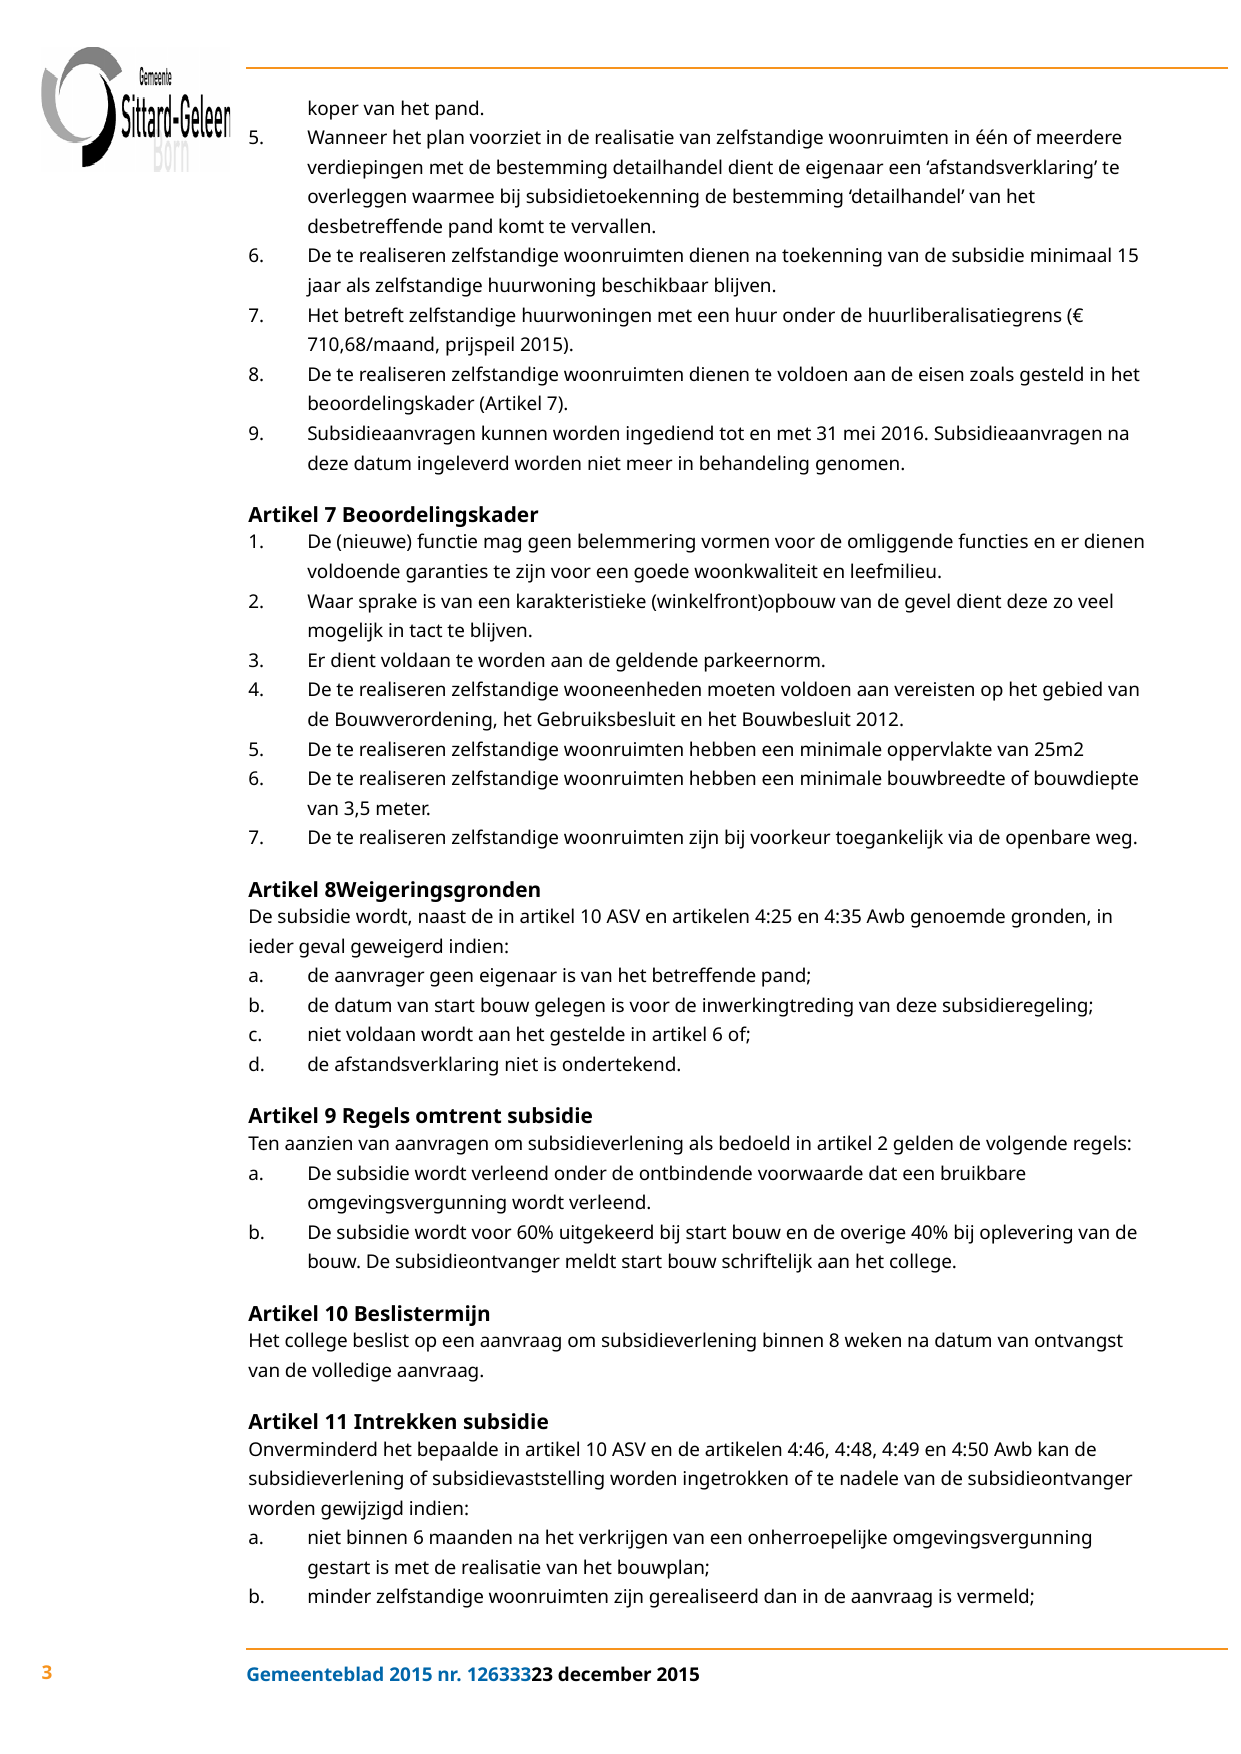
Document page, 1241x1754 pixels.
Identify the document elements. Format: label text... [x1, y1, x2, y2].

list De (nieuwe) functie mag geen belemmering vormen voor de omliggende functies en er dienen voldoende garanties te zijn voor een goede woonkwaliteit en leefmilieu. [248, 529, 1152, 584]
text Ten aanzien van aanvragen om subsidieverlening als bedoeld in artikel 2 gelden de volgende regels: [248, 1130, 1152, 1156]
list Waar sprake is van een karakteristieke (winkelfront)opbouw van de gevel dient deze zo veel mogelijk in tact te blijven. [248, 588, 1152, 643]
list De te realiseren zelfstandige woonruimten dienen na toekenning van de subsidie minimaal 15 jaar als zelfstandige huurwoning beschikbaar blijven. [248, 243, 1152, 298]
list De te realiseren zelfstandige woonruimten hebben een minimale oppervlakte van 25m2 [248, 736, 1152, 761]
list De te realiseren zelfstandige woonruimten dienen te voldoen aan de eisen zoals gesteld in het beoordelingskader (Artikel 7). [248, 361, 1152, 416]
list koper van het pand. [248, 95, 1152, 121]
list niet binnen 6 maanden na het verkrijgen van een onherroepelijke omgevingsvergunning gestart is met de realisatie van het bouwplan; [248, 1524, 1152, 1580]
list De te realiseren zelfstandige wooneenheden moeten voldoen aan vereisten op het gebied van de Bouwverordening, het Gebruiksbesluit en het Bouwbesluit 2012. [248, 677, 1152, 732]
text Artikel 11 Intrekken subsidie [248, 1407, 1152, 1436]
list De subsidie wordt voor 60% uitgekeerd bij start bouw en de overige 40% bij oplevering van de bouw. De subsidieontvanger meldt start bouw schriftelijk aan het college. [248, 1219, 1152, 1274]
list Subsidieaanvragen kunnen worden ingediend tot en met 31 mei 2016. Subsidieaanvragen na deze datum ingeleverd worden niet meer in behandeling genomen. [248, 420, 1152, 476]
text Artikel 10 Beslistermijn [248, 1299, 1152, 1327]
text Artikel 9 Regels omtrent subsidie [248, 1102, 1152, 1130]
text Onverminderd het bepaalde in artikel 10 ASV en de artikelen 4:46, 4:48, 4:49 en 4:50 Awb kan de subsidieverlening of subsidievaststelling worden ingetrokken of te nadele van de subsidieontvanger worden gewijzigd indien: [248, 1436, 1152, 1521]
list de datum van start bouw gelegen is voor de inwerkingtreding van deze subsidieregeling; [248, 992, 1152, 1018]
list Wanneer het plan voorziet in de realisatie van zelfstandige woonruimten in één of meerdere verdiepingen met de bestemming detailhandel dient de eigenaar een ‘afstandsverklaring’ te overleggen waarmee bij subsidietoekenning de bestemming ‘detailhandel’ van het desbetreffende pand komt te vervallen. [248, 124, 1152, 239]
text Artikel 7 Beoordelingskader [248, 500, 1152, 529]
list minder zelfstandige woonruimten zijn gerealiseerd dan in de aanvraag is vermeld; [248, 1584, 1152, 1609]
list De te realiseren zelfstandige woonruimten zijn bij voorkeur toegankelijk via de openbare weg. [248, 824, 1152, 850]
text De subsidie wordt, naast de in artikel 10 ASV en artikelen 4:25 en 4:35 Awb genoemde gronden, in ieder geval geweigerd indien: [248, 903, 1152, 959]
text Artikel 8Weigeringsgronden [248, 875, 1152, 903]
picture [41, 47, 231, 172]
text Het college beslist op een aanvraag om subsidieverlening binnen 8 weken na datum van ontvangst van de volledige aanvraag. [248, 1327, 1152, 1383]
list Er dient voldaan te worden aan de geldende parkeernorm. [248, 647, 1152, 673]
list Het betreft zelfstandige huurwoningen met een huur onder de huurliberalisatiegrens (€ 710,68/maand, prijspeil 2015). [248, 302, 1152, 357]
list De subsidie wordt verleend onder de ontbindende voorwaarde dat een bruikbare omgevingsvergunning wordt verleend. [248, 1160, 1152, 1215]
list de aanvrager geen eigenaar is van het betreffende pand; [248, 962, 1152, 988]
list de afstandsverklaring niet is ondertekend. [248, 1051, 1152, 1077]
list niet voldaan wordt aan het gestelde in artikel 6 of; [248, 1022, 1152, 1047]
list De te realiseren zelfstandige woonruimten hebben een minimale bouwbreedte of bouwdiepte van 3,5 meter. [248, 765, 1152, 821]
